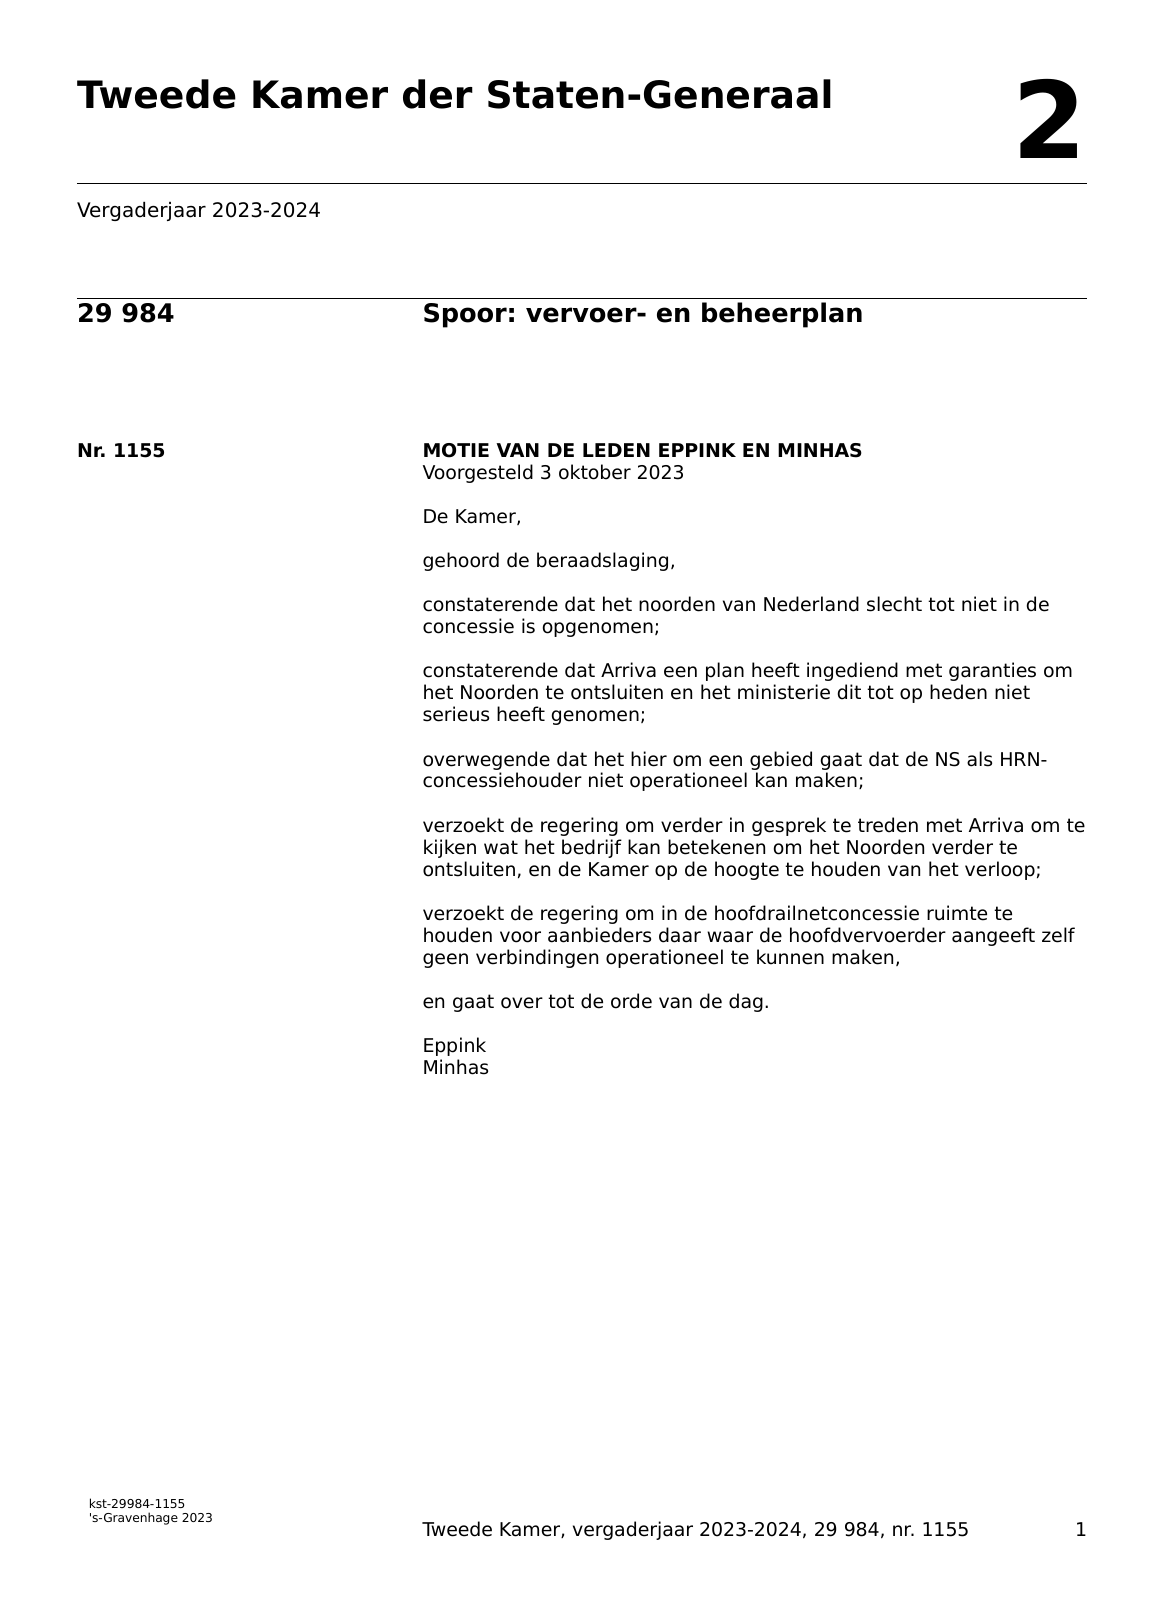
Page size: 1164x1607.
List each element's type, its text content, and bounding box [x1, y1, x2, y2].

text Minhas [422, 1057, 1087, 1079]
text verzoekt de regering om verder in gesprek te treden met Arriva om te kijken wat het bedrijf kan betekenen om het Noorden verder te ontsluiten, en de Kamer op de hoogte te houden van het verloop; [422, 814, 1087, 881]
text Eppink [422, 1035, 1087, 1057]
text overwegende dat het hier om een gebied gaat dat de NS als HRN-concessiehouder niet operationeel kan maken; [422, 748, 1087, 792]
text en gaat over tot de orde van de dag. [422, 991, 1087, 1013]
table_header 2 [886, 59, 1087, 183]
table_cell Vergaderjaar 2023-2024 [77, 184, 1087, 298]
table_header Tweede Kamer der Staten-Generaal [77, 59, 886, 183]
text Voorgesteld 3 oktober 2023 [422, 462, 1087, 484]
subtitle Nr. 1155 MOTIE VAN DE LEDEN EPPINK EN MINHAS [77, 440, 1087, 462]
text gehoord de beraadslaging, [422, 550, 1087, 572]
subtitle 29 984 Spoor: vervoer- en beheerplan [77, 299, 1087, 329]
text constaterende dat Arriva een plan heeft ingediend met garanties om het Noorden te ontsluiten en het ministerie dit tot op heden niet serieus heeft genomen; [422, 660, 1087, 726]
text 's-Gravenhage 2023 [88, 1511, 323, 1525]
text constaterende dat het noorden van Nederland slecht tot niet in de concessie is opgenomen; [422, 594, 1087, 638]
text kst-29984-1155 [88, 1497, 323, 1511]
text verzoekt de regering om in de hoofdrailnetconcessie ruimte te houden voor aanbieders daar waar de hoofdvervoerder aangeeft zelf geen verbindingen operationeel te kunnen maken, [422, 903, 1087, 969]
text De Kamer, [422, 506, 1087, 528]
